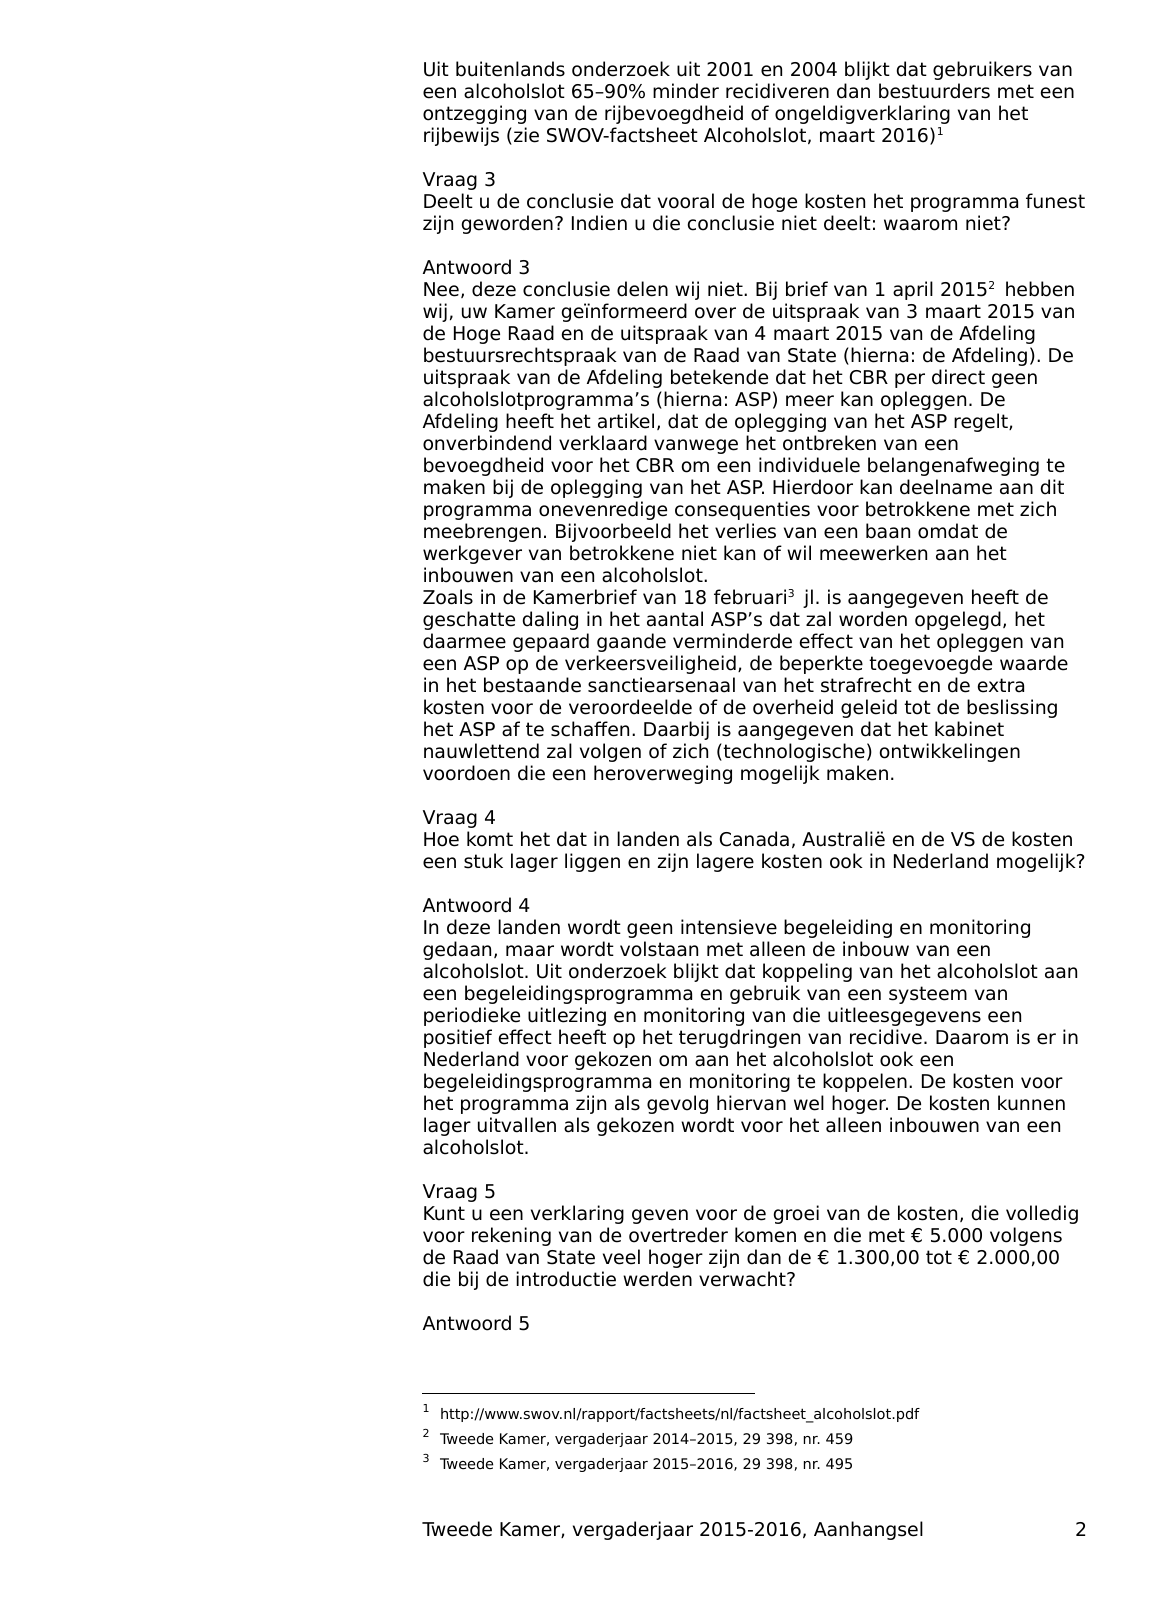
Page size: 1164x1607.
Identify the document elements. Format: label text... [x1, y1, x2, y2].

text Antwoord 5 [422, 1313, 1087, 1335]
text Tweede Kamer, vergaderjaar 2014–2015, 29 398, nr. 459 [422, 1427, 1087, 1449]
text Vraag 3 [422, 169, 1087, 191]
text Vraag 5 [422, 1181, 1087, 1203]
text Nee, deze conclusie delen wij niet. Bij brief van 1 april 2015 hebben wij, uw Kamer geïnformeerd over de uitspraak van 3 maart 2015 van de Hoge Raad en de uitspraak van 4 maart 2015 van de Afdeling bestuursrechtspraak van de Raad van State (hierna: de Afdeling). De uitspraak van de Afdeling betekende dat het CBR per direct geen alcoholslotprogramma’s (hierna: ASP) meer kan opleggen. De Afdeling heeft het artikel, dat de oplegging van het ASP regelt, onverbindend verklaard vanwege het ontbreken van een bevoegdheid voor het CBR om een individuele belangenafweging te maken bij de oplegging van het ASP. Hierdoor kan deelname aan dit programma onevenredige consequenties voor betrokkene met zich meebrengen. Bijvoorbeeld het verlies van een baan omdat de werkgever van betrokkene niet kan of wil meewerken aan het inbouwen van een alcoholslot. [422, 279, 1087, 587]
text Antwoord 4 [422, 895, 1087, 917]
text In deze landen wordt geen intensieve begeleiding en monitoring gedaan, maar wordt volstaan met alleen de inbouw van een alcoholslot. Uit onderzoek blijkt dat koppeling van het alcoholslot aan een begeleidingsprogramma en gebruik van een systeem van periodieke uitlezing en monitoring van die uitleesgegevens een positief effect heeft op het terugdringen van recidive. Daarom is er in Nederland voor gekozen om aan het alcoholslot ook een begeleidingsprogramma en monitoring te koppelen. De kosten voor het programma zijn als gevolg hiervan wel hoger. De kosten kunnen lager uitvallen als gekozen wordt voor het alleen inbouwen van een alcoholslot. [422, 917, 1087, 1159]
text Hoe komt het dat in landen als Canada, Australië en de VS de kosten een stuk lager liggen en zijn lagere kosten ook in Nederland mogelijk? [422, 829, 1087, 873]
text Antwoord 3 [422, 257, 1087, 279]
text Deelt u de conclusie dat vooral de hoge kosten het programma funest zijn geworden? Indien u die conclusie niet deelt: waarom niet? [422, 191, 1087, 235]
text Vraag 4 [422, 807, 1087, 829]
text Kunt u een verklaring geven voor de groei van de kosten, die volledig voor rekening van de overtreder komen en die met € 5.000 volgens de Raad van State veel hoger zijn dan de € 1.300,00 tot € 2.000,00 die bij de introductie werden verwacht? [422, 1203, 1087, 1291]
text Uit buitenlands onderzoek uit 2001 en 2004 blijkt dat gebruikers van een alcoholslot 65–90% minder recidiveren dan bestuurders met een ontzegging van de rijbevoegdheid of ongeldigverklaring van het rijbewijs (zie SWOV-factsheet Alcoholslot, maart 2016) [422, 59, 1087, 147]
text Tweede Kamer, vergaderjaar 2015–2016, 29 398, nr. 495 [422, 1452, 1087, 1474]
text http://www.swov.nl/rapport/factsheets/nl/factsheet_alcoholslot.pdf [422, 1402, 1087, 1424]
text Zoals in de Kamerbrief van 18 februari jl. is aangegeven heeft de geschatte daling in het aantal ASP’s dat zal worden opgelegd, het daarmee gepaard gaande verminderde effect van het opleggen van een ASP op de verkeersveiligheid, de beperkte toegevoegde waarde in het bestaande sanctiearsenaal van het strafrecht en de extra kosten voor de veroordeelde of de overheid geleid tot de beslissing het ASP af te schaffen. Daarbij is aangegeven dat het kabinet nauwlettend zal volgen of zich (technologische) ontwikkelingen voordoen die een heroverweging mogelijk maken. [422, 587, 1087, 785]
